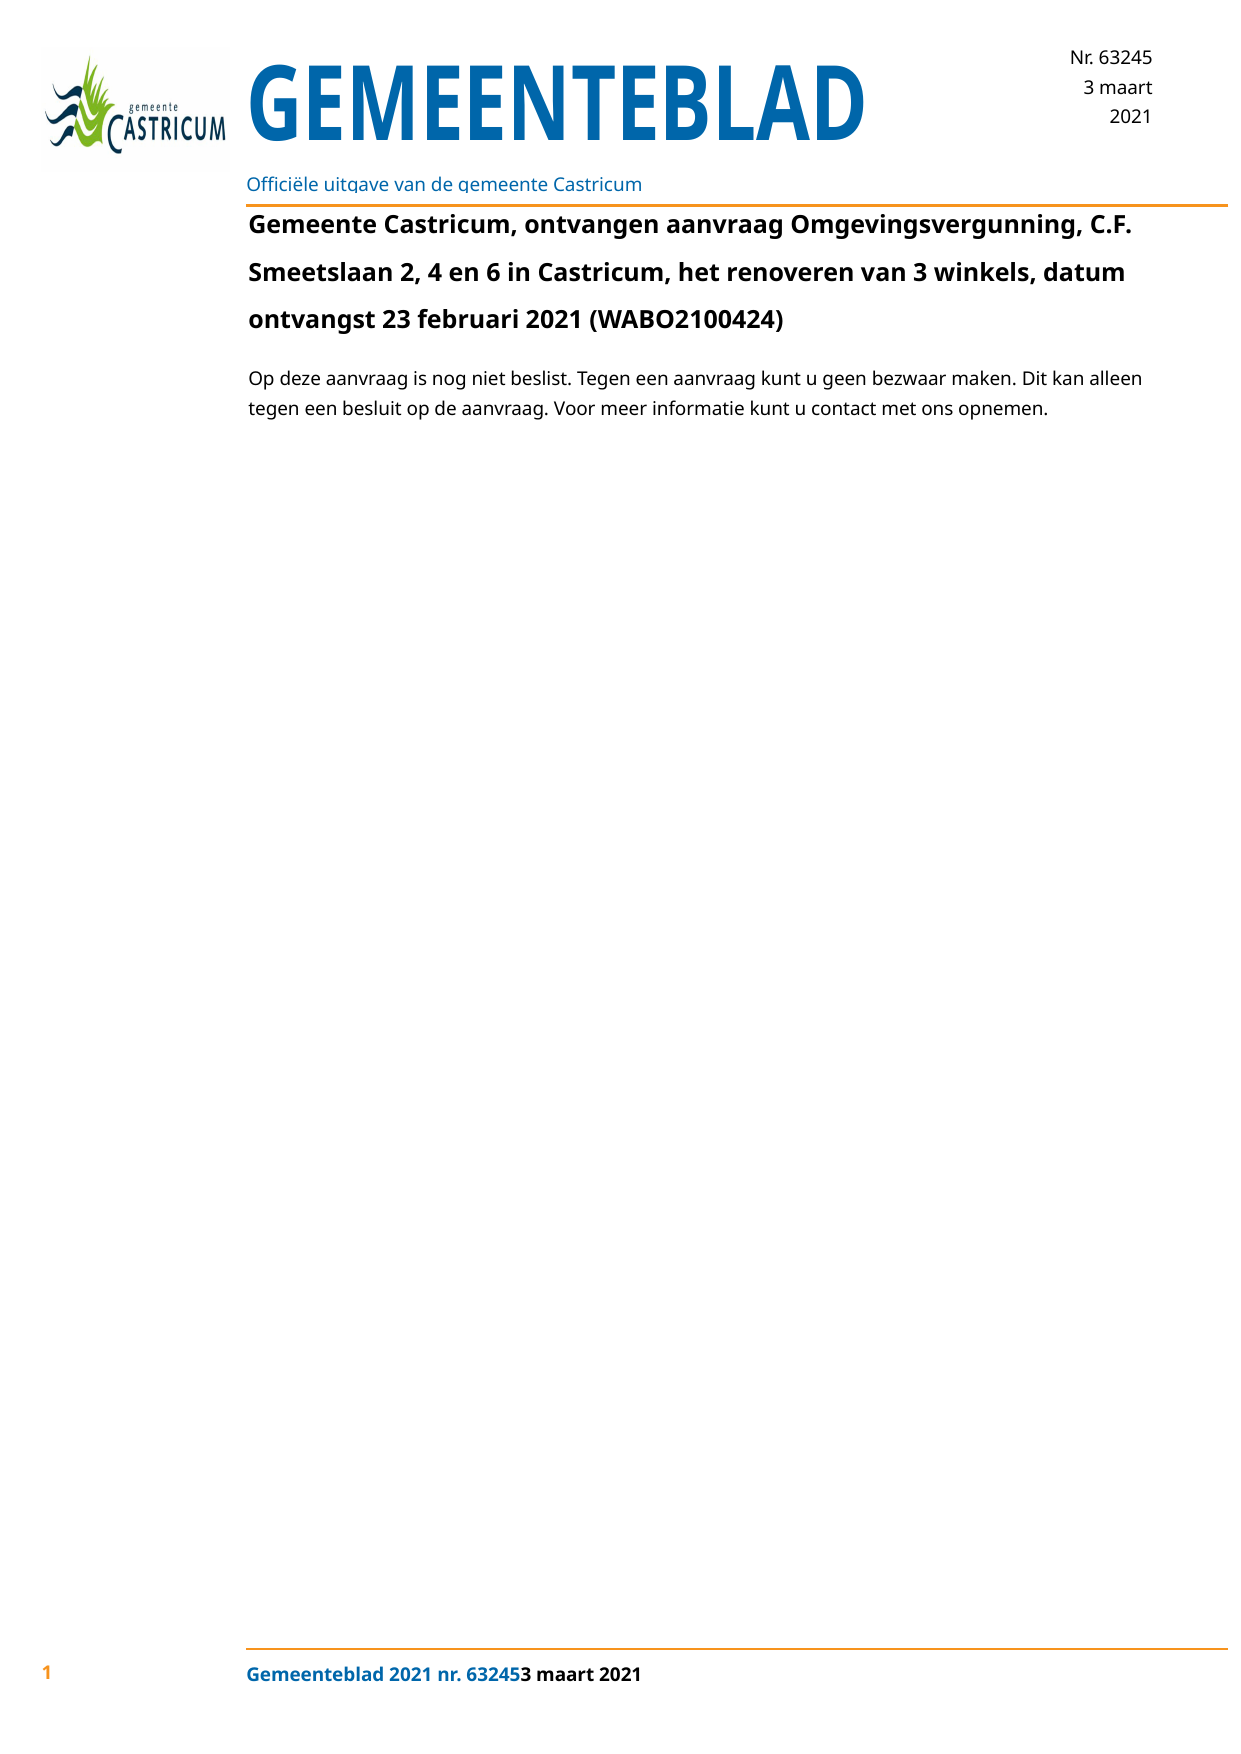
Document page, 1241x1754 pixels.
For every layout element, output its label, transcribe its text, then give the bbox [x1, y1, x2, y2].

text Gemeente Castricum, ontvangen aanvraag Omgevingsvergunning, C.F. Smeetslaan 2, 4 en 6 in Castricum, het renoveren van 3 winkels, datum ontvangst 23 februari 2021 (WABO2100424) [248, 207, 1152, 336]
text Op deze aanvraag is nog niet beslist. Tegen een aanvraag kunt u geen bezwaar maken. Dit kan alleen tegen een besluit op de aanvraag. Voor meer informatie kunt u contact met ons opnemen. [248, 366, 1152, 421]
picture [41, 47, 231, 172]
